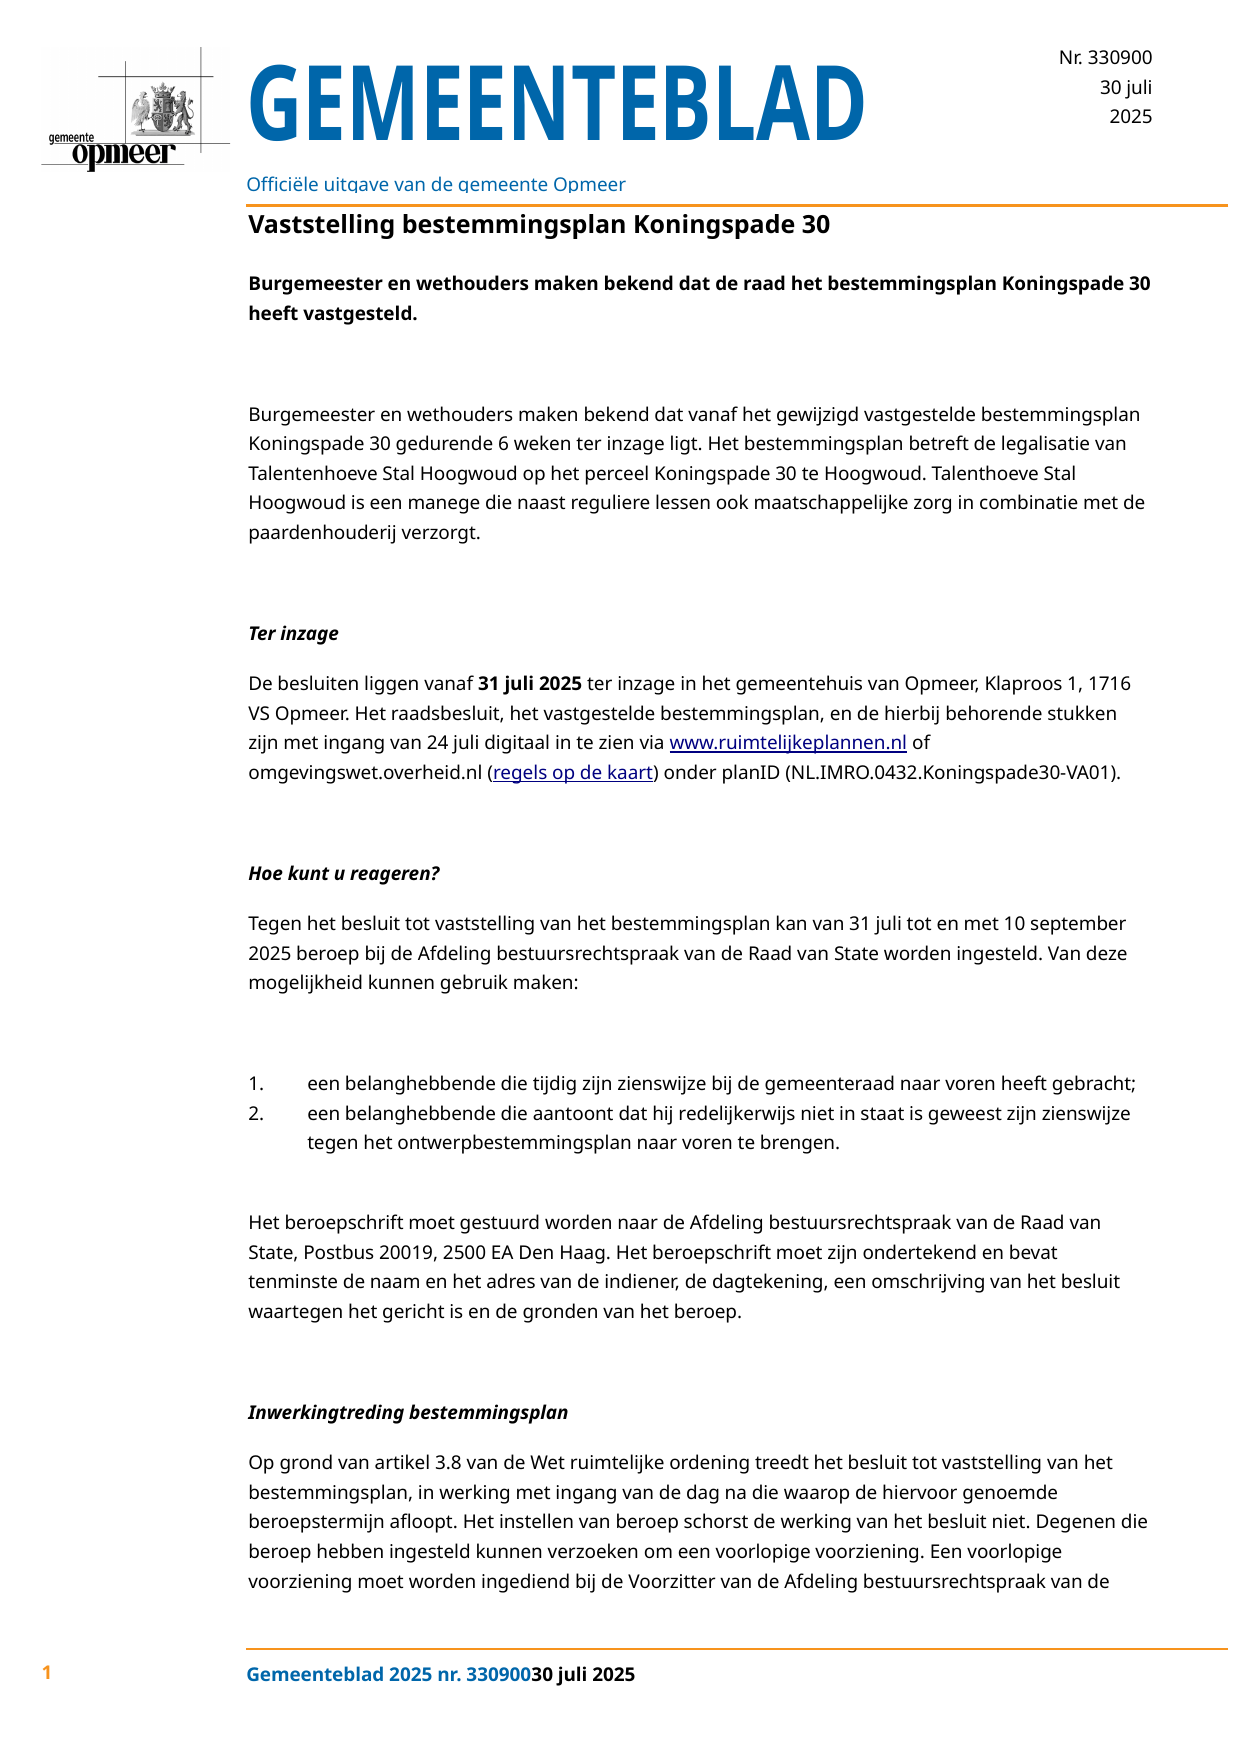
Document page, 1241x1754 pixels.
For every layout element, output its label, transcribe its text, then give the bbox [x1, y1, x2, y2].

list een belanghebbende die aantoont dat hij redelijkerwijs niet in staat is geweest zijn zienswijze tegen het ontwerpbestemmingsplan naar voren te brengen. [248, 1100, 1152, 1155]
text Hoe kunt u reageren? [248, 860, 1152, 886]
list een belanghebbende die tijdig zijn zienswijze bij de gemeenteraad naar voren heeft gebracht; [248, 1070, 1152, 1096]
text Tegen het besluit tot vaststelling van het bestemmingsplan kan van 31 juli tot en met 10 september 2025 beroep bij de Afdeling bestuursrechtspraak van de Raad van State worden ingesteld. Van deze mogelijkheid kunnen gebruik maken: [248, 910, 1152, 995]
picture [41, 47, 231, 172]
text Het beroepschrift moet gestuurd worden naar de Afdeling bestuursrechtspraak van de Raad van State, Postbus 20019, 2500 EA Den Haag. Het beroepschrift moet zijn ondertekend en bevat tenminste de naam en het adres van de indiener, de dagtekening, een omschrijving van het besluit waartegen het gericht is en de gronden van het beroep. [248, 1209, 1152, 1324]
text Inwerkingtreding bestemmingsplan [248, 1399, 1152, 1425]
text Ter inzage [248, 620, 1152, 646]
text Burgemeester en wethouders maken bekend dat vanaf het gewijzigd vastgestelde bestemmingsplan Koningspade 30 gedurende 6 weken ter inzage ligt. Het bestemmingsplan betreft de legalisatie van Talentenhoeve Stal Hoogwoud op het perceel Koningspade 30 te Hoogwoud. Talenthoeve Stal Hoogwoud is een manege die naast reguliere lessen ook maatschappelijke zorg in combinatie met de paardenhouderij verzorgt. [248, 401, 1152, 545]
text Burgemeester en wethouders maken bekend dat de raad het bestemmingsplan Koningspade 30 heeft vastgesteld. [248, 270, 1152, 326]
text Op grond van artikel 3.8 van de Wet ruimtelijke ordening treedt het besluit tot vaststelling van het bestemmingsplan, in werking met ingang van de dag na die waarop de hiervoor genoemde beroepstermijn afloopt. Het instellen van beroep schorst de werking van het besluit niet. Degenen die beroep hebben ingesteld kunnen verzoeken om een voorlopige voorziening. Een voorlopige voorziening moet worden ingediend bij de Voorzitter van de Afdeling bestuursrechtspraak van de [248, 1449, 1152, 1593]
text De besluiten liggen vanaf 31 juli 2025 ter inzage in het gemeentehuis van Opmeer, Klaproos 1, 1716 VS Opmeer. Het raadsbesluit, het vastgestelde bestemmingsplan, en de hierbij behorende stukken zijn met ingang van 24 juli digitaal in te zien via www.ruimtelijkeplannen.nl of omgevingswet.overheid.nl (regels op de kaart) onder planID (NL.IMRO.0432.Koningspade30-VA01). [248, 670, 1152, 785]
text Vaststelling bestemmingsplan Koningspade 30 [248, 207, 1152, 241]
